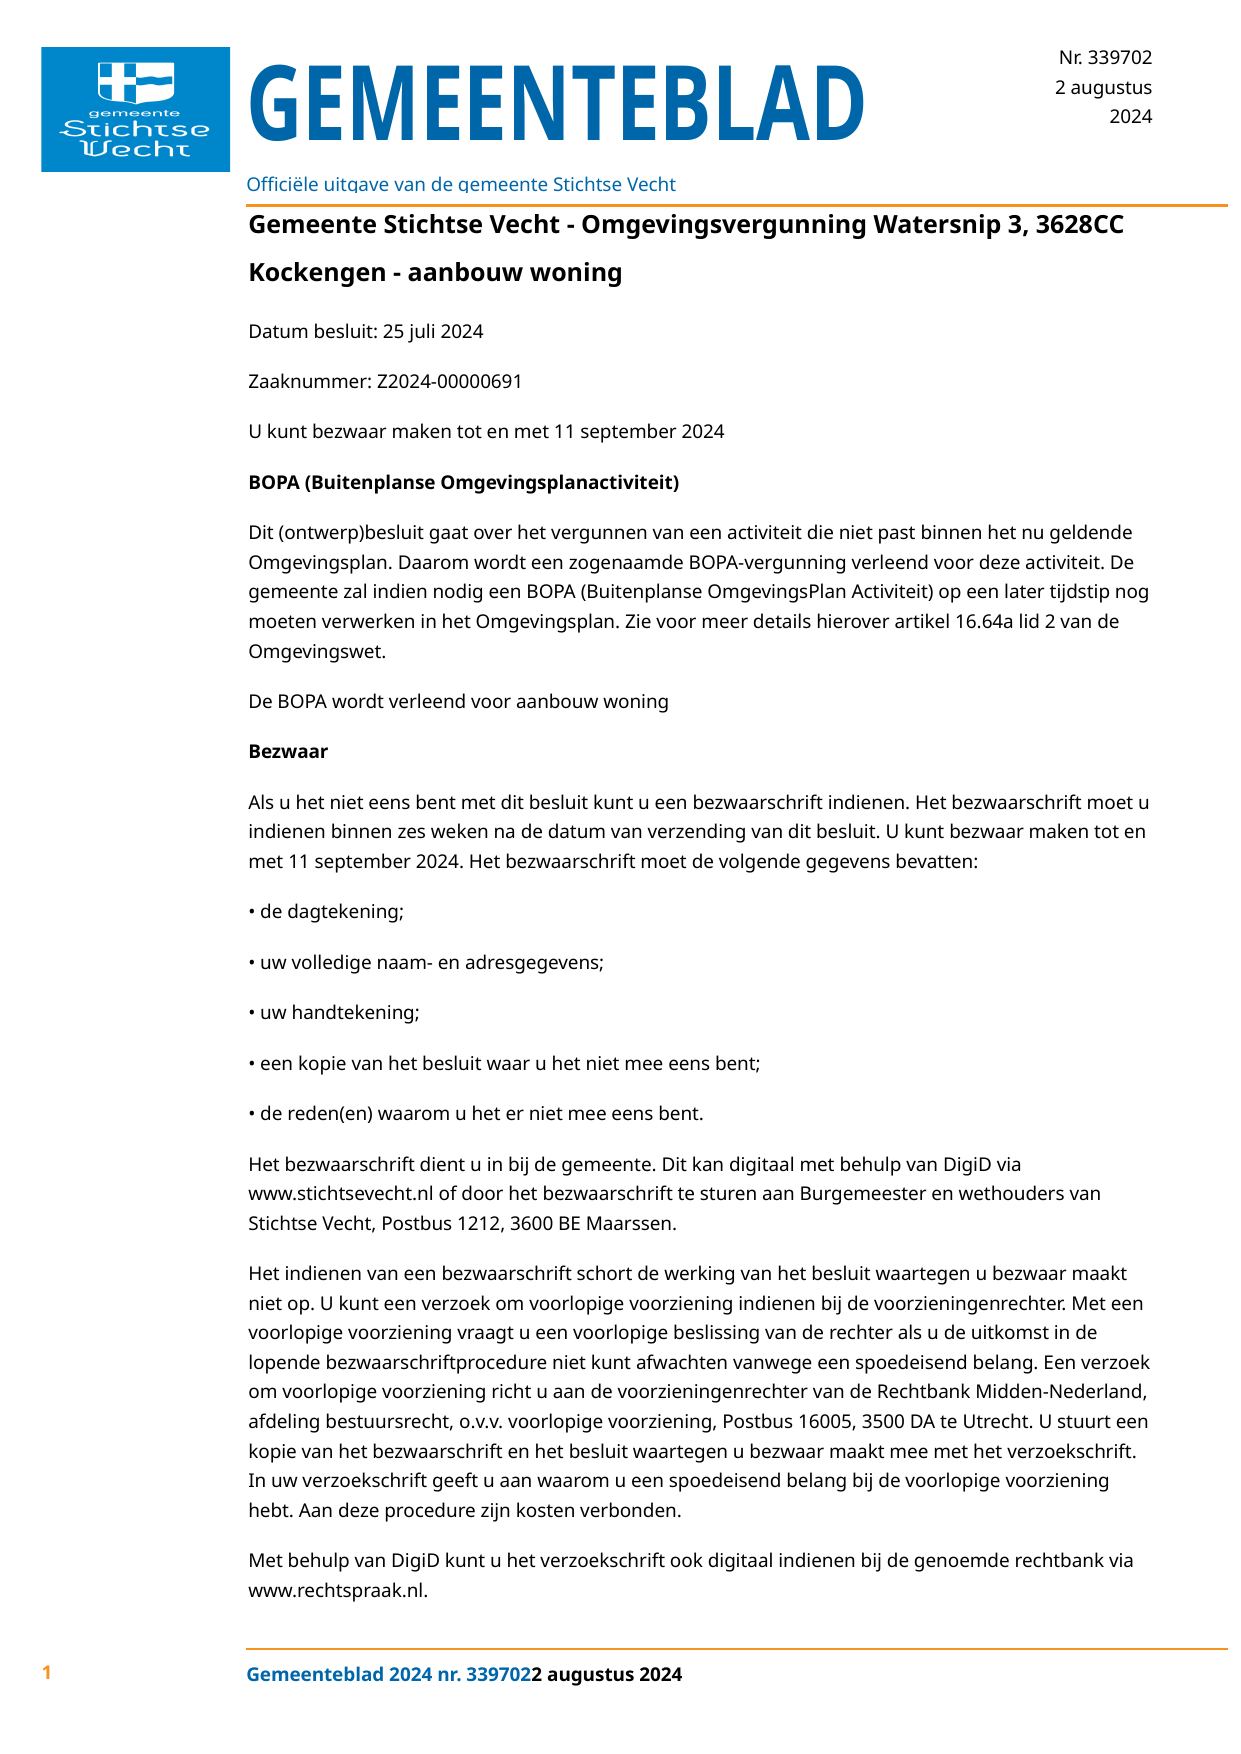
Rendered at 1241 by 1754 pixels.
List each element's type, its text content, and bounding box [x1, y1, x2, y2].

text Bezwaar [248, 739, 1152, 764]
picture [137, 63, 174, 103]
text Datum besluit: 25 juli 2024 [248, 318, 1152, 344]
text • de dagtekening; [248, 899, 1152, 924]
text Met behulp van DigiD kunt u het verzoekschrift ook digitaal indienen bij de genoemde rechtbank via www.rechtspraak.nl. [248, 1547, 1152, 1603]
text Het indienen van een bezwaarschrift schort de werking van het besluit waartegen u bezwaar maakt niet op. U kunt een verzoek om voorlopige voorziening indienen bij de voorzieningenrechter. Met een voorlopige voorziening vraagt u een voorlopige beslissing van de rechter als u de uitkomst in de lopende bezwaarschriftprocedure niet kunt afwachten vanwege een spoedeisend belang. Een verzoek om voorlopige voorziening richt u aan de voorzieningenrechter van de Rechtbank Midden-Nederland, afdeling bestuursrecht, o.v.v. voorlopige voorziening, Postbus 16005, 3500 DA te Utrecht. U stuurt een kopie van het bezwaarschrift en het besluit waartegen u bezwaar maakt mee met het verzoekschrift. In uw verzoekschrift geeft u aan waarom u een spoedeisend belang bij de voorlopige voorziening hebt. Aan deze procedure zijn kosten verbonden. [248, 1260, 1152, 1523]
text • uw handtekening; [248, 999, 1152, 1025]
text Dit (ontwerp)besluit gaat over het vergunnen van een activiteit die niet past binnen het nu geldende Omgevingsplan. Daarom wordt een zogenaamde BOPA-vergunning verleend voor deze activiteit. De gemeente zal indien nodig een BOPA (Buitenplanse OmgevingsPlan Activiteit) op een later tijdstip nog moeten verwerken in het Omgevingsplan. Zie voor meer details hierover artikel 16.64a lid 2 van de Omgevingswet. [248, 519, 1152, 664]
text De BOPA wordt verleend voor aanbouw woning [248, 688, 1152, 714]
text Als u het niet eens bent met dit besluit kunt u een bezwaarschrift indienen. Het bezwaarschrift moet u indienen binnen zes weken na de datum van verzending van dit besluit. U kunt bezwaar maken tot en met 11 september 2024. Het bezwaarschrift moet de volgende gegevens bevatten: [248, 789, 1152, 874]
text Gemeente Stichtse Vecht - Omgevingsvergunning Watersnip 3, 3628CC Kockengen - aanbouw woning [248, 207, 1152, 288]
text U kunt bezwaar maken tot en met 11 september 2024 [248, 419, 1152, 444]
text • uw volledige naam- en adresgegevens; [248, 949, 1152, 975]
text • de reden(en) waarom u het er niet mee eens bent. [248, 1100, 1152, 1126]
text BOPA (Buitenplanse Omgevingsplanactiviteit) [248, 469, 1152, 495]
text Zaaknummer: Z2024-00000691 [248, 368, 1152, 394]
picture [99, 63, 135, 101]
text Het bezwaarschrift dient u in bij de gemeente. Dit kan digitaal met behulp van DigiD via www.stichtsevecht.nl of door het bezwaarschrift te sturen aan Burgemeester en wethouders van Stichtse Vecht, Postbus 1212, 3600 BE Maarssen. [248, 1151, 1152, 1236]
text • een kopie van het besluit waar u het niet mee eens bent; [248, 1050, 1152, 1076]
